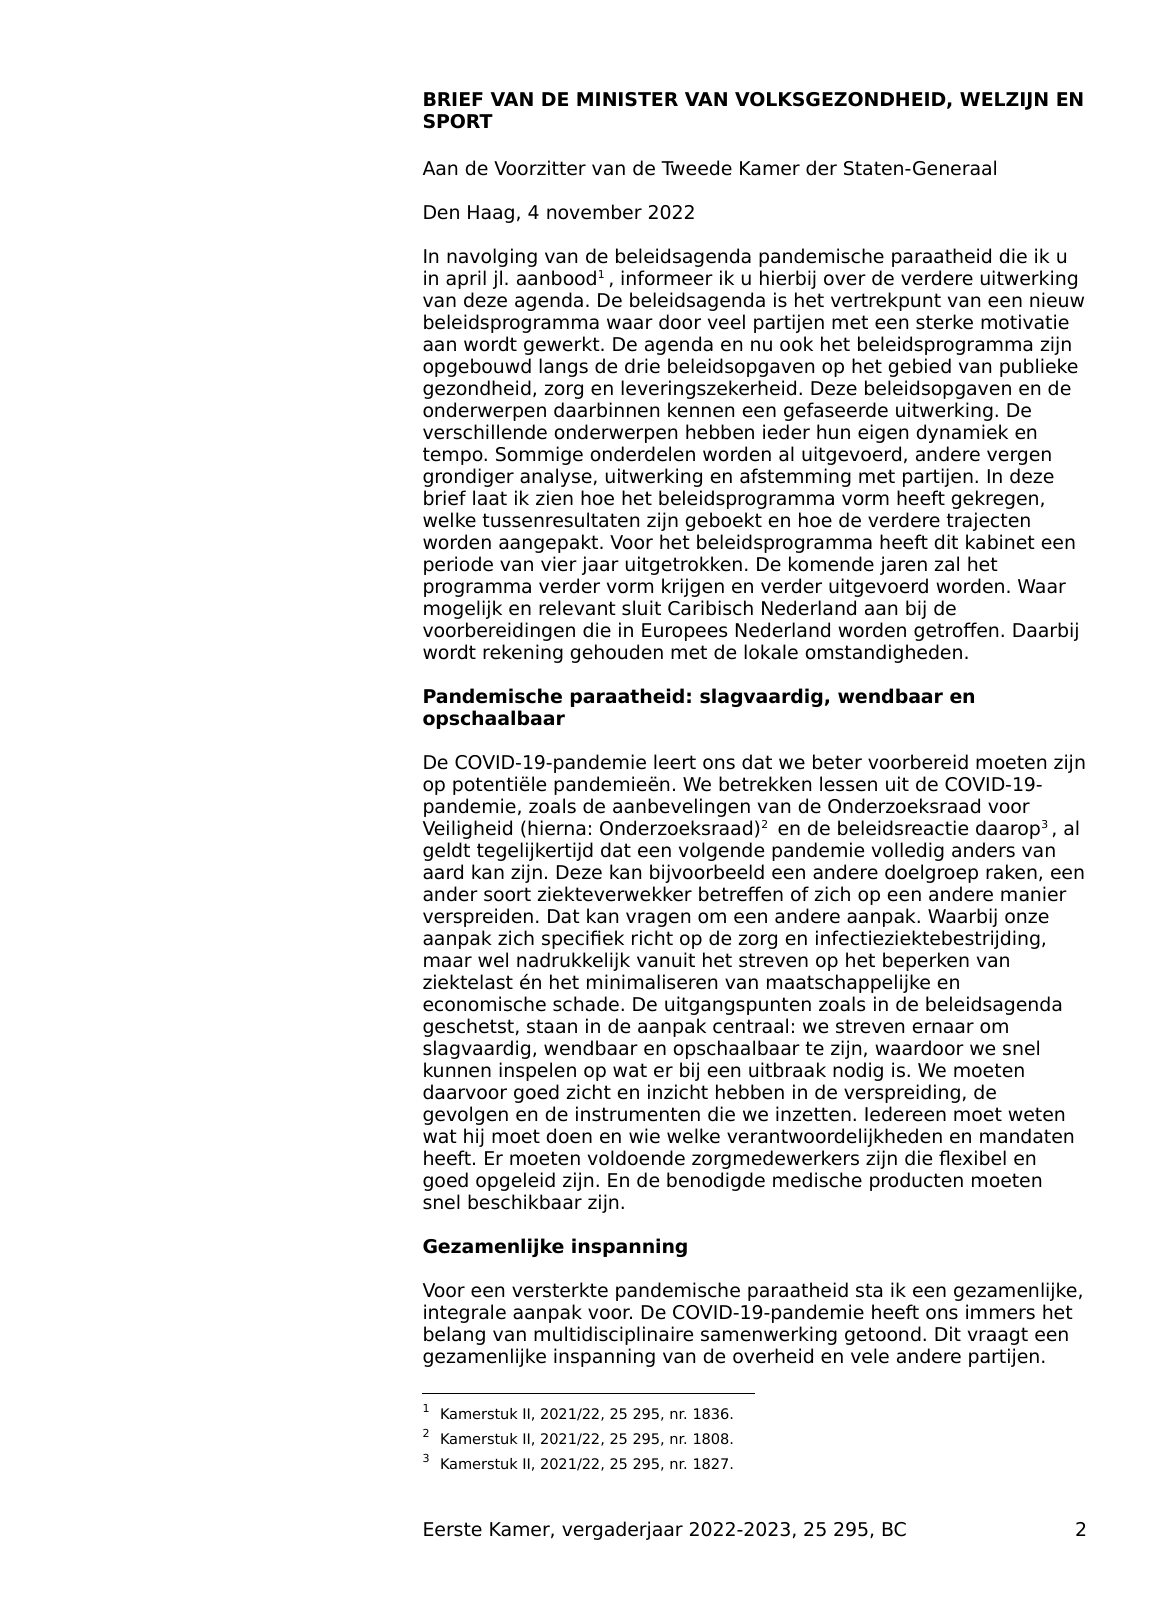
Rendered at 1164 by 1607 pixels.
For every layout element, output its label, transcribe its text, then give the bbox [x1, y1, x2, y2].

text Aan de Voorzitter van de Tweede Kamer der Staten-Generaal [422, 158, 1087, 180]
text Kamerstuk II, 2021/22, 25 295, nr. 1808. [422, 1427, 1087, 1449]
text Den Haag, 4 november 2022 [422, 202, 1087, 224]
text In navolging van de beleidsagenda pandemische paraatheid die ik u in april jl. aanbood, informeer ik u hierbij over de verdere uitwerking van deze agenda. De beleidsagenda is het vertrekpunt van een nieuw beleidsprogramma waar door veel partijen met een sterke motivatie aan wordt gewerkt. De agenda en nu ook het beleidsprogramma zijn opgebouwd langs de drie beleidsopgaven op het gebied van publieke gezondheid, zorg en leveringszekerheid. Deze beleidsopgaven en de onderwerpen daarbinnen kennen een gefaseerde uitwerking. De verschillende onderwerpen hebben ieder hun eigen dynamiek en tempo. Sommige onderdelen worden al uitgevoerd, andere vergen grondiger analyse, uitwerking en afstemming met partijen. In deze brief laat ik zien hoe het beleidsprogramma vorm heeft gekregen, welke tussenresultaten zijn geboekt en hoe de verdere trajecten worden aangepakt. Voor het beleidsprogramma heeft dit kabinet een periode van vier jaar uitgetrokken. De komende jaren zal het programma verder vorm krijgen en verder uitgevoerd worden. Waar mogelijk en relevant sluit Caribisch Nederland aan bij de voorbereidingen die in Europees Nederland worden getroffen. Daarbij wordt rekening gehouden met de lokale omstandigheden. [422, 246, 1087, 664]
text De COVID-19-pandemie leert ons dat we beter voorbereid moeten zijn op potentiële pandemieën. We betrekken lessen uit de COVID-19-pandemie, zoals de aanbevelingen van de Onderzoeksraad voor Veiligheid (hierna: Onderzoeksraad) en de beleidsreactie daarop, al geldt tegelijkertijd dat een volgende pandemie volledig anders van aard kan zijn. Deze kan bijvoorbeeld een andere doelgroep raken, een ander soort ziekteverwekker betreffen of zich op een andere manier verspreiden. Dat kan vragen om een andere aanpak. Waarbij onze aanpak zich specifiek richt op de zorg en infectieziektebestrijding, maar wel nadrukkelijk vanuit het streven op het beperken van ziektelast én het minimaliseren van maatschappelijke en economische schade. De uitgangspunten zoals in de beleidsagenda geschetst, staan in de aanpak centraal: we streven ernaar om slagvaardig, wendbaar en opschaalbaar te zijn, waardoor we snel kunnen inspelen op wat er bij een uitbraak nodig is. We moeten daarvoor goed zicht en inzicht hebben in de verspreiding, de gevolgen en de instrumenten die we inzetten. Iedereen moet weten wat hij moet doen en wie welke verantwoordelijkheden en mandaten heeft. Er moeten voldoende zorgmedewerkers zijn die flexibel en goed opgeleid zijn. En de benodigde medische producten moeten snel beschikbaar zijn. [422, 752, 1087, 1214]
subtitle BRIEF VAN DE MINISTER VAN VOLKSGEZONDHEID, WELZIJN EN SPORT [422, 89, 1087, 133]
text Kamerstuk II, 2021/22, 25 295, nr. 1827. [422, 1452, 1087, 1474]
text Voor een versterkte pandemische paraatheid sta ik een gezamenlijke, integrale aanpak voor. De COVID-19-pandemie heeft ons immers het belang van multidisciplinaire samenwerking getoond. Dit vraagt een gezamenlijke inspanning van de overheid en vele andere partijen. [422, 1280, 1087, 1368]
text Kamerstuk II, 2021/22, 25 295, nr. 1836. [422, 1402, 1087, 1424]
subtitle Pandemische paraatheid: slagvaardig, wendbaar en opschaalbaar [422, 686, 1087, 730]
subtitle Gezamenlijke inspanning [422, 1236, 1087, 1258]
